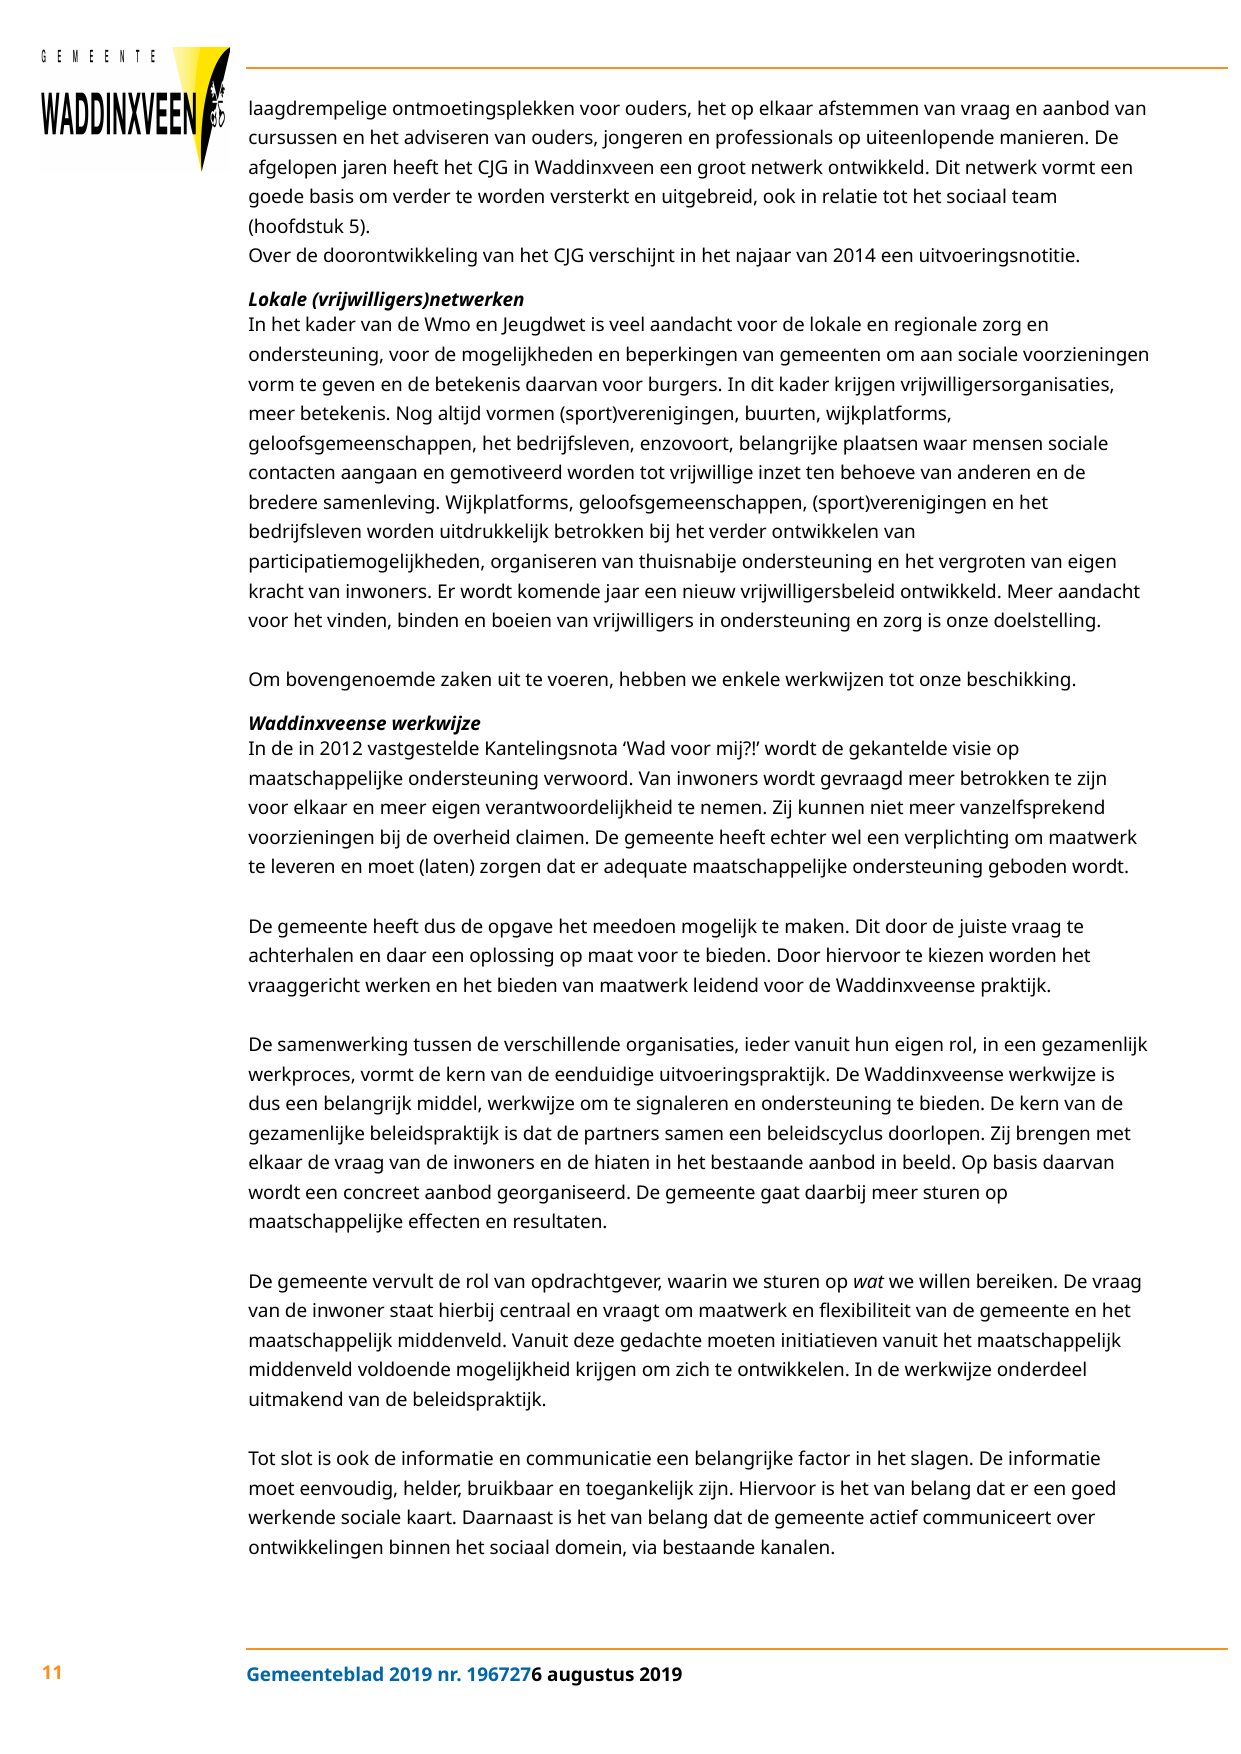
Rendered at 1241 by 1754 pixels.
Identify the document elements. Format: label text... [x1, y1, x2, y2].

text De samenwerking tussen de verschillende organisaties, ieder vanuit hun eigen rol, in een gezamenlijk werkproces, vormt de kern van de eenduidige uitvoeringspraktijk. De Waddinxveense werkwijze is dus een belangrijk middel, werkwijze om te signaleren en ondersteuning te bieden. De kern van de gezamenlijke beleidspraktijk is dat de partners samen een beleidscyclus doorlopen. Zij brengen met elkaar de vraag van de inwoners en de hiaten in het bestaande aanbod in beeld. Op basis daarvan wordt een concreet aanbod georganiseerd. De gemeente gaat daarbij meer sturen op maatschappelijke effecten en resultaten. [248, 1031, 1152, 1234]
text Over de doorontwikkeling van het CJG verschijnt in het najaar van 2014 een uitvoeringsnotitie. [248, 243, 1152, 268]
text Tot slot is ook de informatie en communicatie een belangrijke factor in het slagen. De informatie moet eenvoudig, helder, bruikbaar en toegankelijk zijn. Hiervoor is het van belang dat er een goed werkende sociale kaart. Daarnaast is het van belang dat de gemeente actief communiceert over ontwikkelingen binnen het sociaal domein, via bestaande kanalen. [248, 1445, 1152, 1560]
text De gemeente vervult de rol van opdrachtgever, waarin we sturen op wat we willen bereiken. De vraag van de inwoner staat hierbij centraal en vraagt om maatwerk en flexibiliteit van de gemeente en het maatschappelijk middenveld. Vanuit deze gedachte moeten initiatieven vanuit het maatschappelijk middenveld voldoende mogelijkheid krijgen om zich te ontwikkelen. In de werkwijze onderdeel uitmakend van de beleidspraktijk. [248, 1268, 1152, 1412]
text In de in 2012 vastgestelde Kantelingsnota ‘Wad voor mij?!’ wordt de gekantelde visie op maatschappelijke ondersteuning verwoord. Van inwoners wordt gevraagd meer betrokken te zijn voor elkaar en meer eigen verantwoordelijkheid te nemen. Zij kunnen niet meer vanzelfsprekend voorzieningen bij de overheid claimen. De gemeente heeft echter wel een verplichting om maatwerk te leveren en moet (laten) zorgen dat er adequate maatschappelijke ondersteuning geboden wordt. [248, 735, 1152, 879]
text In het kader van de Wmo en Jeugdwet is veel aandacht voor de lokale en regionale zorg en ondersteuning, voor de mogelijkheden en beperkingen van gemeenten om aan sociale voorzieningen vorm te geven en de betekenis daarvan voor burgers. In dit kader krijgen vrijwilligersorganisaties, meer betekenis. Nog altijd vormen (sport)verenigingen, buurten, wijkplatforms, geloofsgemeenschappen, het bedrijfsleven, enzovoort, belangrijke plaatsen waar mensen sociale contacten aangaan en gemotiveerd worden tot vrijwillige inzet ten behoeve van anderen en de bredere samenleving. Wijkplatforms, geloofsgemeenschappen, (sport)verenigingen en het bedrijfsleven worden uitdrukkelijk betrokken bij het verder ontwikkelen van participatiemogelijkheden, organiseren van thuisnabije ondersteuning en het vergroten van eigen kracht van inwoners. Er wordt komende jaar een nieuw vrijwilligersbeleid ontwikkeld. Meer aandacht voor het vinden, binden en boeien van vrijwilligers in ondersteuning en zorg is onze doelstelling. [248, 312, 1152, 633]
text Om bovengenoemde zaken uit te voeren, hebben we enkele werkwijzen tot onze beschikking. [248, 667, 1152, 692]
text Lokale (vrijwilligers)netwerken [248, 286, 1152, 312]
text Waddinxveense werkwijze [248, 710, 1152, 735]
text De gemeente heeft dus de opgave het meedoen mogelijk te maken. Dit door de juiste vraag te achterhalen en daar een oplossing op maat voor te bieden. Door hiervoor te kiezen worden het vraaggericht werken en het bieden van maatwerk leidend voor de Waddinxveense praktijk. [248, 913, 1152, 998]
picture [41, 47, 231, 172]
text laagdrempelige ontmoetingsplekken voor ouders, het op elkaar afstemmen van vraag en aanbod van cursussen en het adviseren van ouders, jongeren en professionals op uiteenlopende manieren. De afgelopen jaren heeft het CJG in Waddinxveen een groot netwerk ontwikkeld. Dit netwerk vormt een goede basis om verder te worden versterkt en uitgebreid, ook in relatie tot het sociaal team (hoofdstuk 5). [248, 95, 1152, 239]
